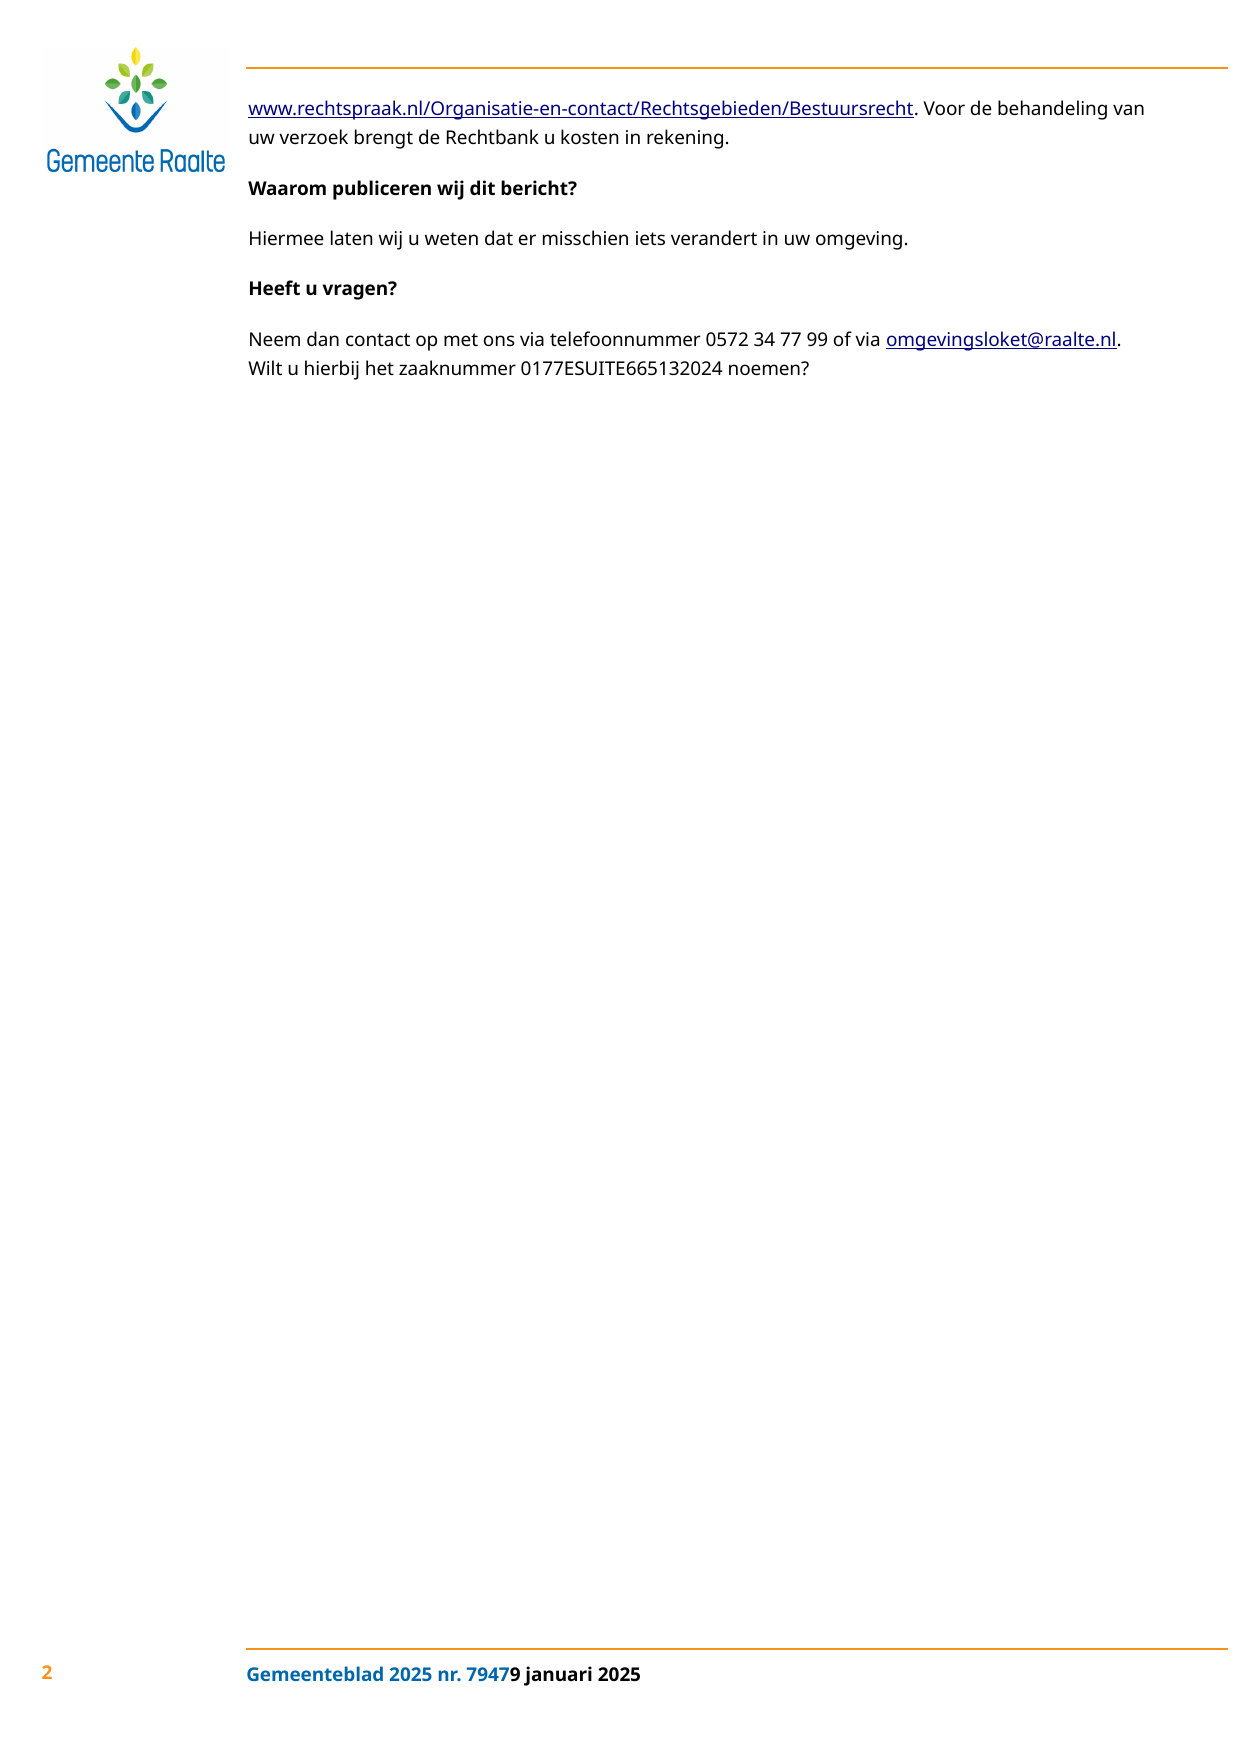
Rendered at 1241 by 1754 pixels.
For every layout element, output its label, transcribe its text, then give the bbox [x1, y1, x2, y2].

text www.rechtspraak.nl/Organisatie-en-contact/Rechtsgebieden/Bestuursrecht. Voor de behandeling van uw verzoek brengt de Rechtbank u kosten in rekening. [248, 95, 1152, 150]
text Hiermee laten wij u weten dat er misschien iets verandert in uw omgeving. [248, 225, 1152, 251]
text Waarom publiceren wij dit bericht? [248, 175, 1152, 201]
text Heeft u vragen? [248, 276, 1152, 301]
text Neem dan contact op met ons via telefoonnummer 0572 34 77 99 of via omgevingsloket@raalte.nl. Wilt u hierbij het zaaknummer 0177ESUITE665132024 noemen? [248, 326, 1152, 381]
picture [41, 47, 231, 172]
